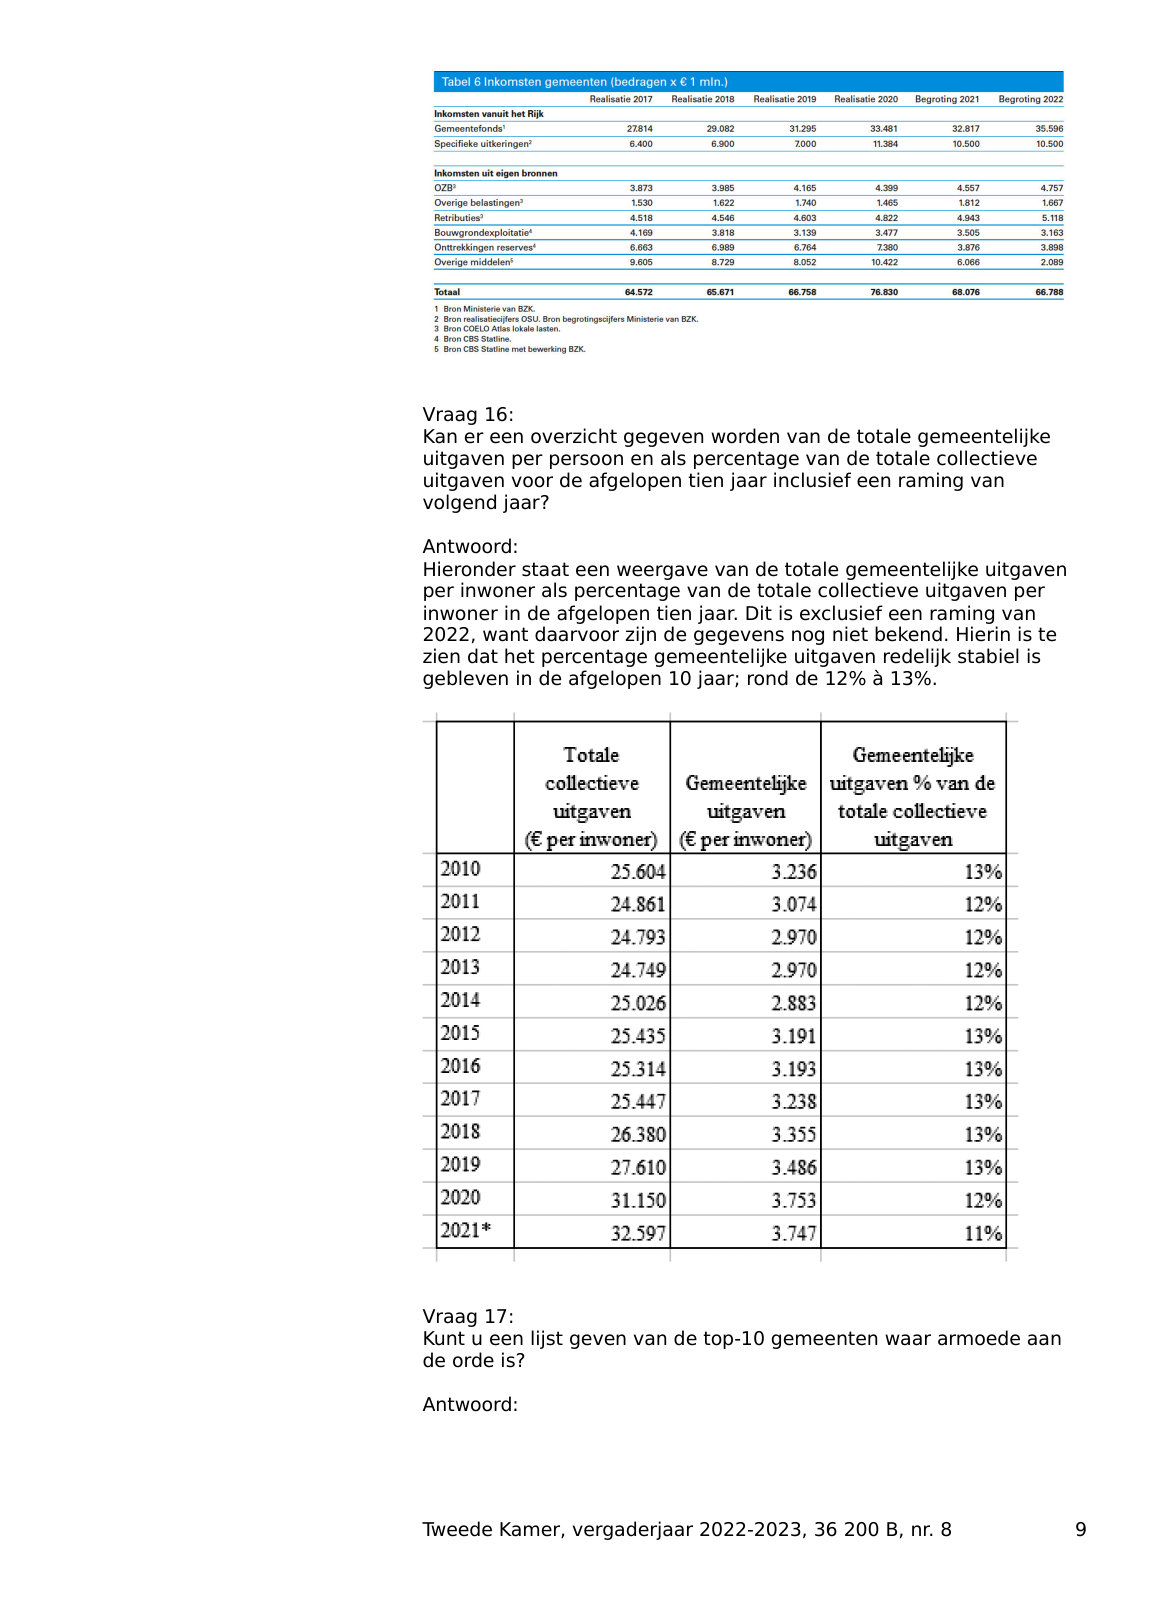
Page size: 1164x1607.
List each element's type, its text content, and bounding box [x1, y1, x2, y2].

picture [422, 712, 1019, 1262]
text Kunt u een lijst geven van de top-10 gemeenten waar armoede aan de orde is? [422, 1328, 1087, 1372]
text Hieronder staat een weergave van de totale gemeentelijke uitgaven per inwoner als percentage van de totale collectieve uitgaven per inwoner in de afgelopen tien jaar. Dit is exclusief een raming van 2022, want daarvoor zijn de gegevens nog niet bekend. Hierin is te zien dat het percentage gemeentelijke uitgaven redelijk stabiel is gebleven in de afgelopen 10 jaar; rond de 12% à 13%. [422, 558, 1087, 690]
picture [422, 59, 1072, 361]
text Vraag 16: [422, 404, 1087, 426]
text Kan er een overzicht gegeven worden van de totale gemeentelijke uitgaven per persoon en als percentage van de totale collectieve uitgaven voor de afgelopen tien jaar inclusief een raming van volgend jaar? [422, 426, 1087, 514]
text Antwoord: [422, 1394, 1087, 1416]
text Vraag 17: [422, 1306, 1087, 1328]
text Antwoord: [422, 536, 1087, 558]
